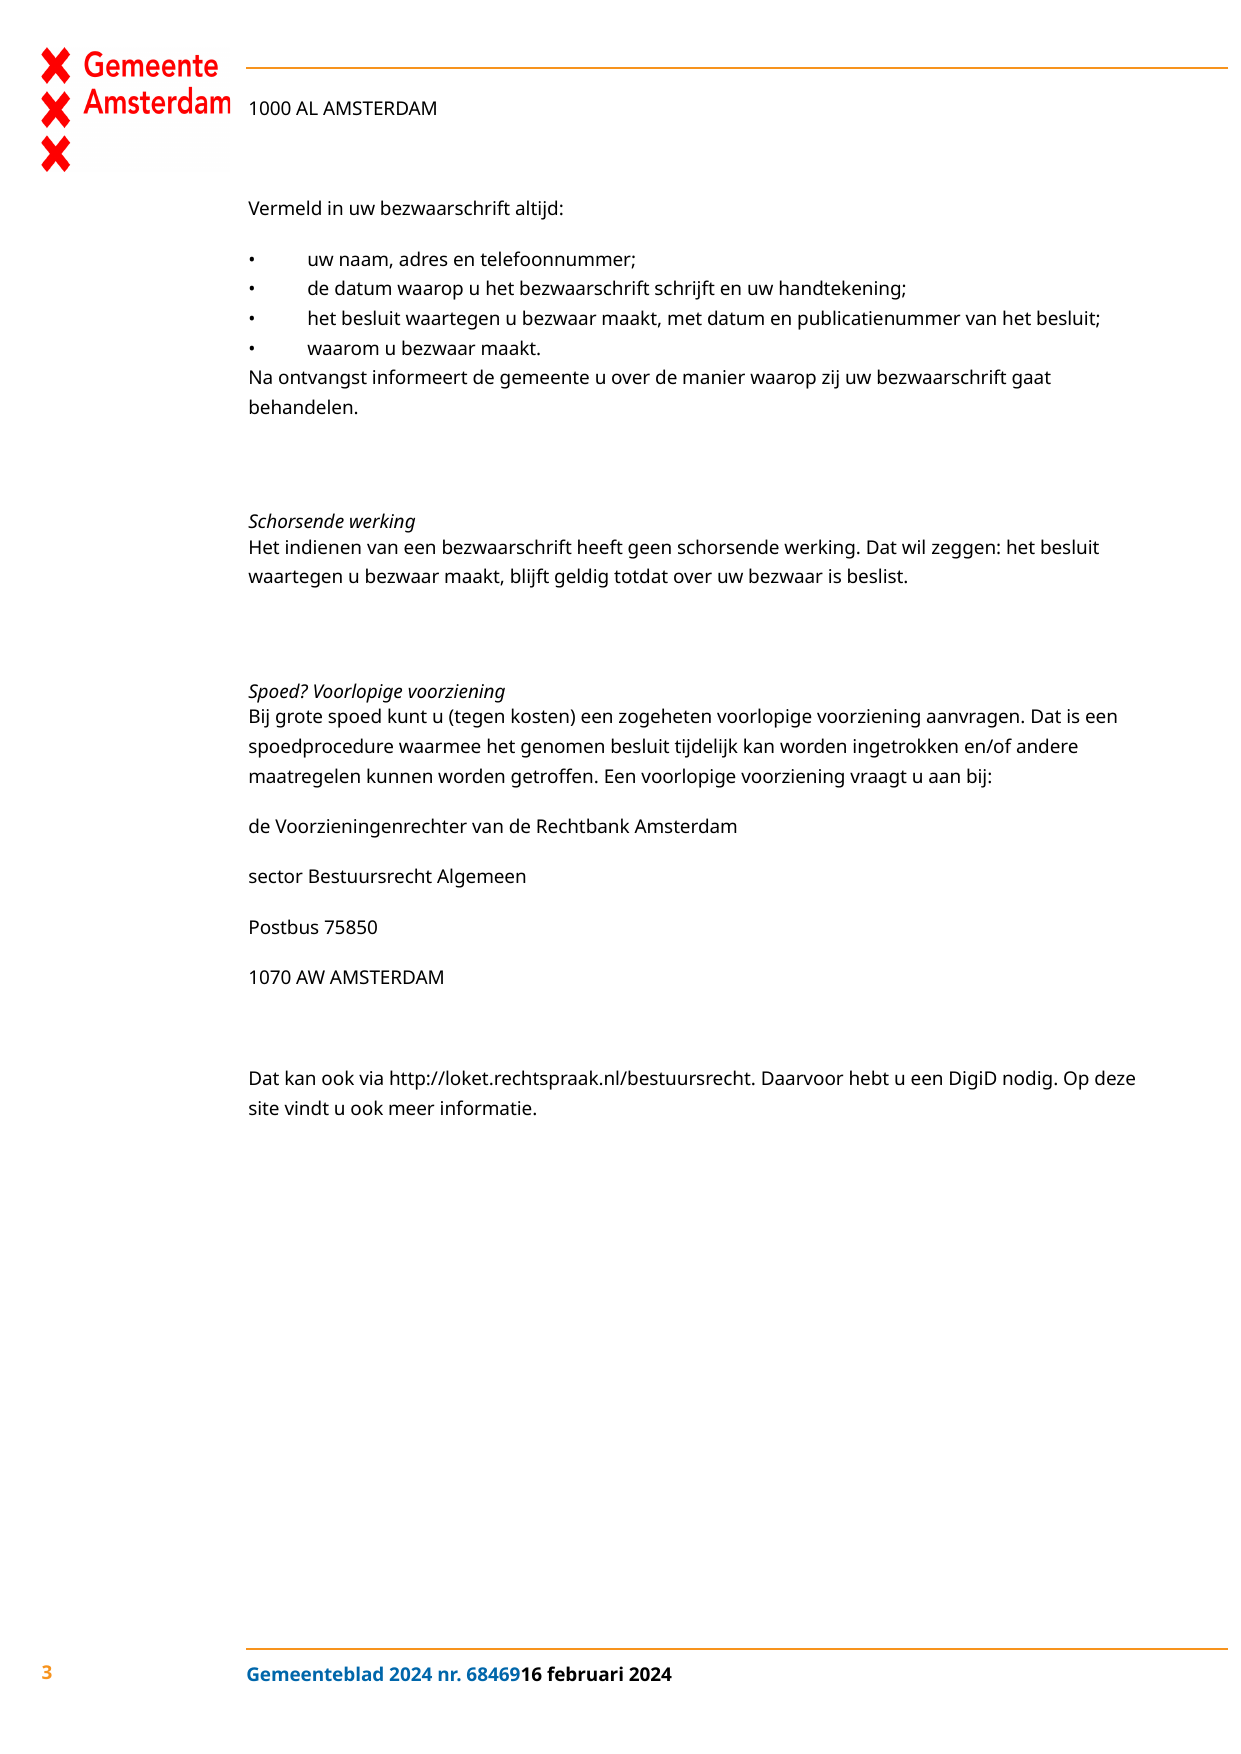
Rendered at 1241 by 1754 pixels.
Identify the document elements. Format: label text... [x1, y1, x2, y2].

text Vermeld in uw bezwaarschrift altijd: [248, 196, 1152, 221]
list de datum waarop u het bezwaarschrift schrijft en uw handtekening; [248, 276, 1152, 301]
text 1000 AL AMSTERDAM [248, 95, 1152, 121]
list uw naam, adres en telefoonnummer; [248, 246, 1152, 272]
list het besluit waartegen u bezwaar maakt, met datum en publicatienummer van het besluit; [248, 305, 1152, 331]
picture [41, 47, 231, 172]
text Het indienen van een bezwaarschrift heeft geen schorsende werking. Dat wil zeggen: het besluit waartegen u bezwaar maakt, blijft geldig totdat over uw bezwaar is beslist. [248, 534, 1152, 589]
text Postbus 75850 [248, 914, 1152, 940]
text Spoed? Voorlopige voorziening [248, 678, 1152, 704]
text Bij grote spoed kunt u (tegen kosten) een zogeheten voorlopige voorziening aanvragen. Dat is een spoedprocedure waarmee het genomen besluit tijdelijk kan worden ingetrokken en/of andere maatregelen kunnen worden getroffen. Een voorlopige voorziening vraagt u aan bij: [248, 704, 1152, 789]
text Na ontvangst informeert de gemeente u over de manier waarop zij uw bezwaarschrift gaat behandelen. [248, 364, 1152, 420]
text sector Bestuursrecht Algemeen [248, 864, 1152, 889]
text de Voorzieningenrechter van de Rechtbank Amsterdam [248, 813, 1152, 839]
list waarom u bezwaar maakt. [248, 335, 1152, 361]
text Dat kan ook via http://loket.rechtspraak.nl/bestuursrecht. Daarvoor hebt u een DigiD nodig. Op deze site vindt u ook meer informatie. [248, 1065, 1152, 1121]
text Schorsende werking [248, 508, 1152, 534]
text 1070 AW AMSTERDAM [248, 964, 1152, 990]
